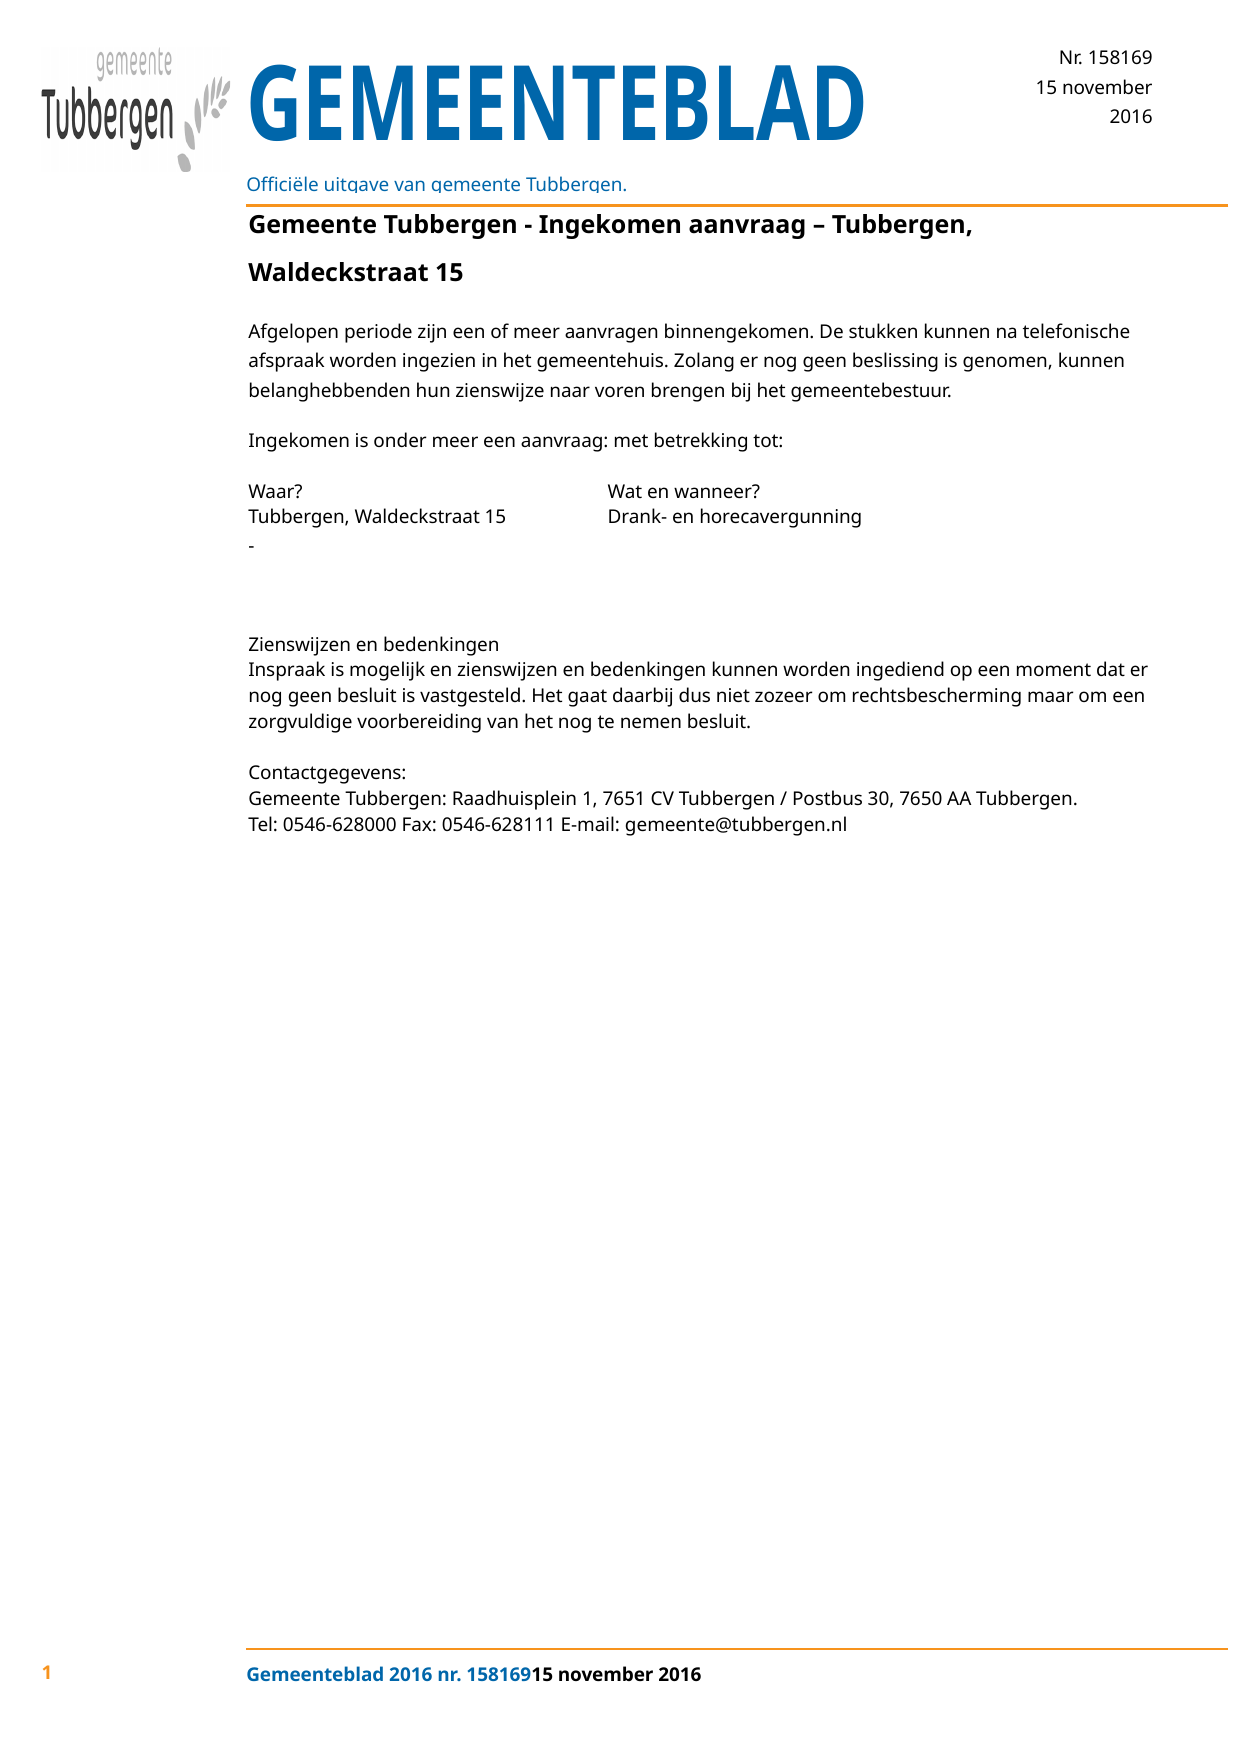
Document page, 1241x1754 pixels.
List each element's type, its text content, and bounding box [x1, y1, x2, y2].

text Ingekomen is onder meer een aanvraag: met betrekking tot: [248, 427, 1152, 453]
table_header Wat en wanneer? [608, 478, 1152, 504]
text Contactgegevens: [248, 759, 1152, 785]
picture [41, 47, 231, 172]
table_cell Tubbergen, Waldeckstraat 15 [248, 504, 607, 529]
text Gemeente Tubbergen - Ingekomen aanvraag – Tubbergen, Waldeckstraat 15 [248, 207, 1152, 288]
text Afgelopen periode zijn een of meer aanvragen binnengekomen. De stukken kunnen na telefonische afspraak worden ingezien in het gemeentehuis. Zolang er nog geen beslissing is genomen, kunnen belanghebbenden hun zienswijze naar voren brengen bij het gemeentebestuur. [248, 318, 1152, 403]
text Tel: 0546-628000 Fax: 0546-628111 E-mail: gemeente@tubbergen.nl [248, 811, 1152, 837]
table_cell Drank- en horecavergunning [608, 504, 1152, 529]
text Zienswijzen en bedenkingen [248, 631, 1152, 657]
text Inspraak is mogelijk en zienswijzen en bedenkingen kunnen worden ingediend op een moment dat er nog geen besluit is vastgesteld. Het gaat daarbij dus niet zozeer om rechtsbescherming maar om een zorgvuldige voorbereiding van het nog te nemen besluit. [248, 657, 1152, 734]
table_header Waar? [248, 478, 607, 504]
text Gemeente Tubbergen: Raadhuisplein 1, 7651 CV Tubbergen / Postbus 30, 7650 AA Tubbergen. [248, 785, 1152, 811]
text - [248, 533, 1152, 558]
